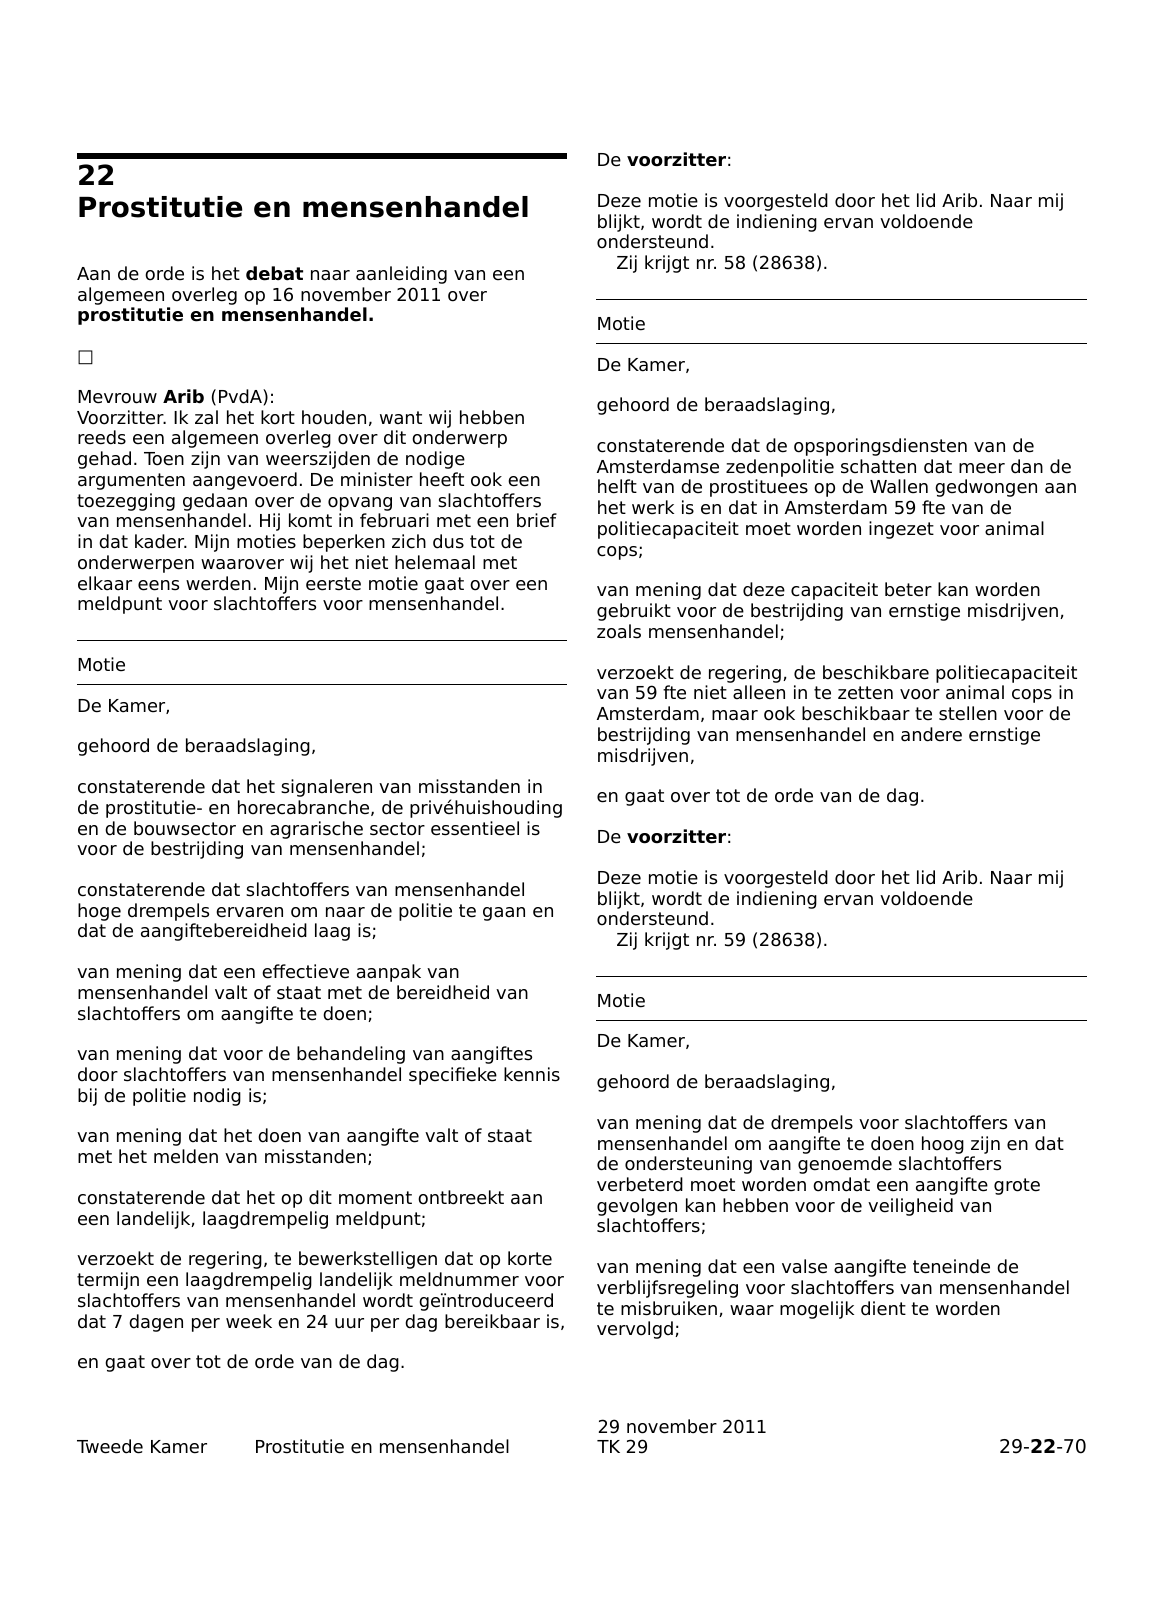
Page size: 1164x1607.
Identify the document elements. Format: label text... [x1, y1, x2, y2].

text constaterende dat de opsporingsdiensten van de Amsterdamse zedenpolitie schatten dat meer dan de helft van de prostituees op de Wallen gedwongen aan het werk is en dat in Amsterdam 59 fte van de politiecapaciteit moet worden ingezet voor animal cops; [596, 436, 1087, 560]
text constaterende dat slachtoffers van mensenhandel hoge drempels ervaren om naar de politie te gaan en dat de aangiftebereidheid laag is; [77, 880, 567, 942]
title 22 Prostitutie en mensenhandel [77, 159, 567, 224]
text van mening dat deze capaciteit beter kan worden gebruikt voor de bestrijding van ernstige misdrijven, zoals mensenhandel; [596, 580, 1087, 642]
text De voorzitter: [596, 150, 1087, 171]
text verzoekt de regering, te bewerkstelligen dat op korte termijn een laagdrempelig landelijk meldnummer voor slachtoffers van mensenhandel wordt geïntroduceerd dat 7 dagen per week en 24 uur per dag bereikbaar is, [77, 1249, 567, 1332]
text Zij krijgt nr. 59 (28638). [596, 930, 1087, 951]
text De Kamer, [596, 1031, 1087, 1052]
text Motie [596, 990, 1087, 1011]
text van mening dat het doen van aangifte valt of staat met het melden van misstanden; [77, 1126, 567, 1168]
text Mevrouw Arib (PvdA): [77, 387, 567, 407]
text De voorzitter: [596, 827, 1087, 848]
text constaterende dat het signaleren van misstanden in de prostitutie- en horecabranche, de privéhuishouding en de bouwsector en agrarische sector essentieel is voor de bestrijding van mensenhandel; [77, 777, 567, 860]
text en gaat over tot de orde van de dag. [596, 786, 1087, 807]
text van mening dat de drempels voor slachtoffers van mensenhandel om aangifte te doen hoog zijn en dat de ondersteuning van genoemde slachtoffers verbeterd moet worden omdat een aangifte grote gevolgen kan hebben voor de veiligheid van slachtoffers; [596, 1113, 1087, 1237]
text van mening dat voor de behandeling van aangiftes door slachtoffers van mensenhandel specifieke kennis bij de politie nodig is; [77, 1044, 567, 1106]
text Zij krijgt nr. 58 (28638). [596, 253, 1087, 274]
text □ [77, 346, 567, 367]
text Aan de orde is het debat naar aanleiding van een algemeen overleg op 16 november 2011 over prostitutie en mensenhandel. [77, 264, 567, 326]
text constaterende dat het op dit moment ontbreekt aan een landelijk, laagdrempelig meldpunt; [77, 1188, 567, 1229]
text De Kamer, [77, 695, 567, 716]
text gehoord de beraadslaging, [77, 736, 567, 757]
text van mening dat een effectieve aanpak van mensenhandel valt of staat met de bereidheid van slachtoffers om aangifte te doen; [77, 962, 567, 1024]
text gehoord de beraadslaging, [596, 395, 1087, 416]
text van mening dat een valse aangifte teneinde de verblijfsregeling voor slachtoffers van mensenhandel te misbruiken, waar mogelijk dient te worden vervolgd; [596, 1257, 1087, 1340]
text verzoekt de regering, de beschikbare politiecapaciteit van 59 fte niet alleen in te zetten voor animal cops in Amsterdam, maar ook beschikbaar te stellen voor de bestrijding van mensenhandel en andere ernstige misdrijven, [596, 662, 1087, 766]
text Motie [77, 655, 567, 675]
text gehoord de beraadslaging, [596, 1072, 1087, 1093]
text Motie [596, 314, 1087, 334]
text Deze motie is voorgesteld door het lid Arib. Naar mij blijkt, wordt de indiening ervan voldoende ondersteund. [596, 191, 1087, 253]
text De Kamer, [596, 354, 1087, 375]
text Deze motie is voorgesteld door het lid Arib. Naar mij blijkt, wordt de indiening ervan voldoende ondersteund. [596, 868, 1087, 930]
text Voorzitter. Ik zal het kort houden, want wij hebben reeds een algemeen overleg over dit onderwerp gehad. Toen zijn van weerszijden de nodige argumenten aangevoerd. De minister heeft ook een toezegging gedaan over de opvang van slachtoffers van mensenhandel. Hij komt in februari met een brief in dat kader. Mijn moties beperken zich dus tot de onderwerpen waarover wij het niet helemaal met elkaar eens werden. Mijn eerste motie gaat over een meldpunt voor slachtoffers voor mensenhandel. [77, 407, 567, 615]
text en gaat over tot de orde van de dag. [77, 1352, 567, 1373]
